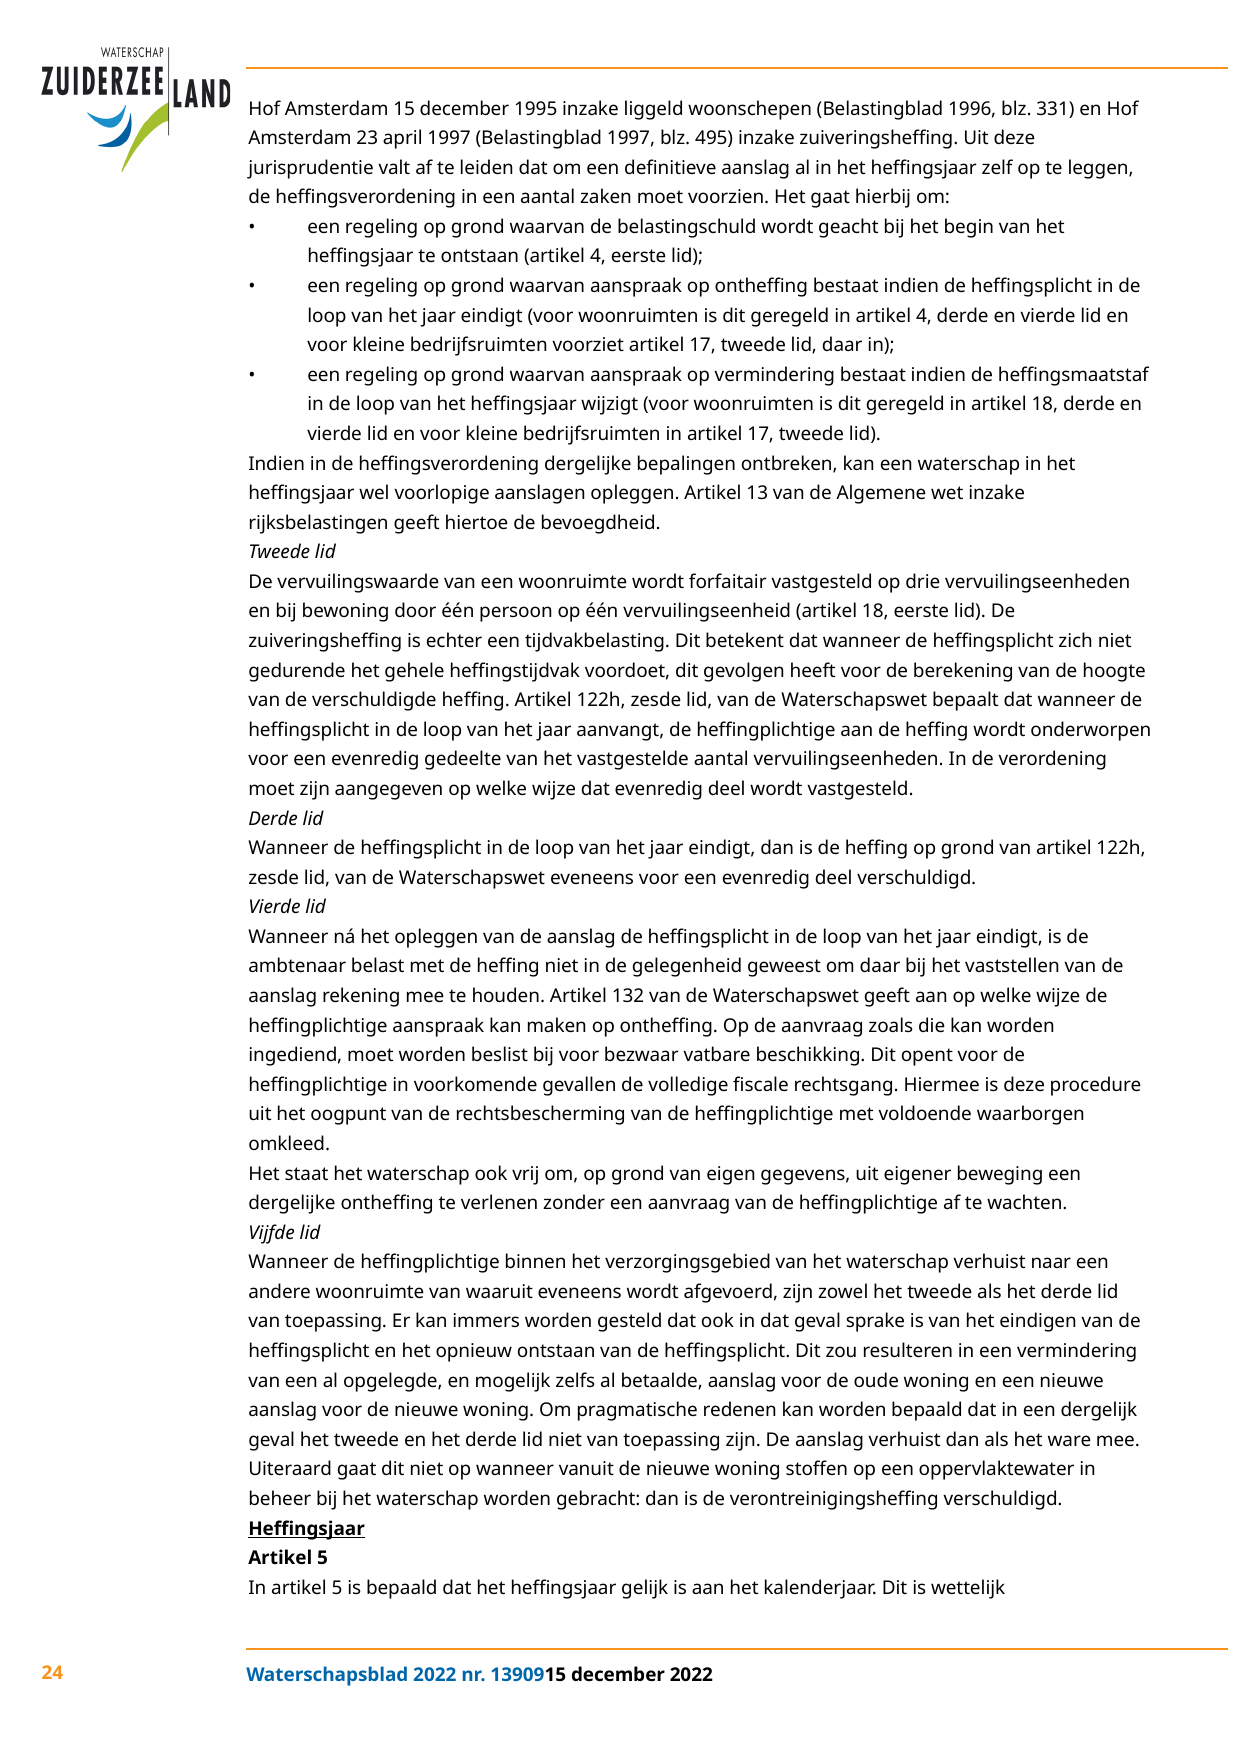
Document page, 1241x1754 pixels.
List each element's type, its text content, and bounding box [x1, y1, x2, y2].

text Uiteraard gaat dit niet op wanneer vanuit de nieuwe woning stoffen op een oppervlaktewater in beheer bij het waterschap worden gebracht: dan is de verontreinigingsheffing verschuldigd. [248, 1456, 1152, 1511]
text Tweede lid [248, 538, 1152, 564]
list een regeling op grond waarvan de belastingschuld wordt geacht bij het begin van het heffingsjaar te ontstaan (artikel 4, eerste lid); [248, 213, 1152, 268]
list een regeling op grond waarvan aanspraak op ontheffing bestaat indien de heffingsplicht in de loop van het jaar eindigt (voor woonruimten is dit geregeld in artikel 4, derde en vierde lid en voor kleine bedrijfsruimten voorziet artikel 17, tweede lid, daar in); [248, 272, 1152, 357]
list een regeling op grond waarvan aanspraak op vermindering bestaat indien de heffingsmaatstaf in de loop van het heffingsjaar wijzigt (voor woonruimten is dit geregeld in artikel 18, derde en vierde lid en voor kleine bedrijfsruimten in artikel 17, tweede lid). [248, 361, 1152, 446]
text De vervuilingswaarde van een woonruimte wordt forfaitair vastgesteld op drie vervuilingseenheden en bij bewoning door één persoon op één vervuilingseenheid (artikel 18, eerste lid). De zuiveringsheffing is echter een tijdvakbelasting. Dit betekent dat wanneer de heffingsplicht zich niet gedurende het gehele heffingstijdvak voordoet, dit gevolgen heeft voor de berekening van de hoogte van de verschuldigde heffing. Artikel 122h, zesde lid, van de Waterschapswet bepaalt dat wanneer de heffingsplicht in de loop van het jaar aanvangt, de heffingplichtige aan de heffing wordt onderworpen voor een evenredig gedeelte van het vastgestelde aantal vervuilingseenheden. In de verordening moet zijn aangegeven op welke wijze dat evenredig deel wordt vastgesteld. [248, 568, 1152, 801]
text Vierde lid [248, 893, 1152, 919]
text Heffingsjaar [248, 1515, 1152, 1541]
text Derde lid [248, 805, 1152, 831]
text Wanneer de heffingsplicht in de loop van het jaar eindigt, dan is de heffing op grond van artikel 122h, zesde lid, van de Waterschapswet eveneens voor een evenredig deel verschuldigd. [248, 834, 1152, 890]
text Wanneer de heffingplichtige binnen het verzorgingsgebied van het waterschap verhuist naar een andere woonruimte van waaruit eveneens wordt afgevoerd, zijn zowel het tweede als het derde lid van toepassing. Er kan immers worden gesteld dat ook in dat geval sprake is van het eindigen van de heffingsplicht en het opnieuw ontstaan van de heffingsplicht. Dit zou resulteren in een vermindering van een al opgelegde, en mogelijk zelfs al betaalde, aanslag voor de oude woning en een nieuwe aanslag voor de nieuwe woning. Om pragmatische redenen kan worden bepaald dat in een dergelijk geval het tweede en het derde lid niet van toepassing zijn. De aanslag verhuist dan als het ware mee. [248, 1248, 1152, 1452]
text Indien in de heffingsverordening dergelijke bepalingen ontbreken, kan een waterschap in het heffingsjaar wel voorlopige aanslagen opleggen. Artikel 13 van de Algemene wet inzake rijksbelastingen geeft hiertoe de bevoegdheid. [248, 450, 1152, 535]
text Wanneer ná het opleggen van de aanslag de heffingsplicht in de loop van het jaar eindigt, is de ambtenaar belast met de heffing niet in de gelegenheid geweest om daar bij het vaststellen van de aanslag rekening mee te houden. Artikel 132 van de Waterschapswet geeft aan op welke wijze de heffingplichtige aanspraak kan maken op ontheffing. Op de aanvraag zoals die kan worden ingediend, moet worden beslist bij voor bezwaar vatbare beschikking. Dit opent voor de heffingplichtige in voorkomende gevallen de volledige fiscale rechtsgang. Hiermee is deze procedure uit het oogpunt van de rechtsbescherming van de heffingplichtige met voldoende waarborgen omkleed. [248, 923, 1152, 1156]
text In artikel 5 is bepaald dat het heffingsjaar gelijk is aan het kalenderjaar. Dit is wettelijk [248, 1574, 1152, 1600]
text Hof Amsterdam 15 december 1995 inzake liggeld woonschepen (Belastingblad 1996, blz. 331) en Hof Amsterdam 23 april 1997 (Belastingblad 1997, blz. 495) inzake zuiveringsheffing. Uit deze jurisprudentie valt af te leiden dat om een definitieve aanslag al in het heffingsjaar zelf op te leggen, de heffingsverordening in een aantal zaken moet voorzien. Het gaat hierbij om: [248, 95, 1152, 209]
text Artikel 5 [248, 1544, 1152, 1570]
picture [41, 47, 231, 172]
text Vijfde lid [248, 1219, 1152, 1245]
text Het staat het waterschap ook vrij om, op grond van eigen gegevens, uit eigener beweging een dergelijke ontheffing te verlenen zonder een aanvraag van de heffingplichtige af te wachten. [248, 1160, 1152, 1215]
